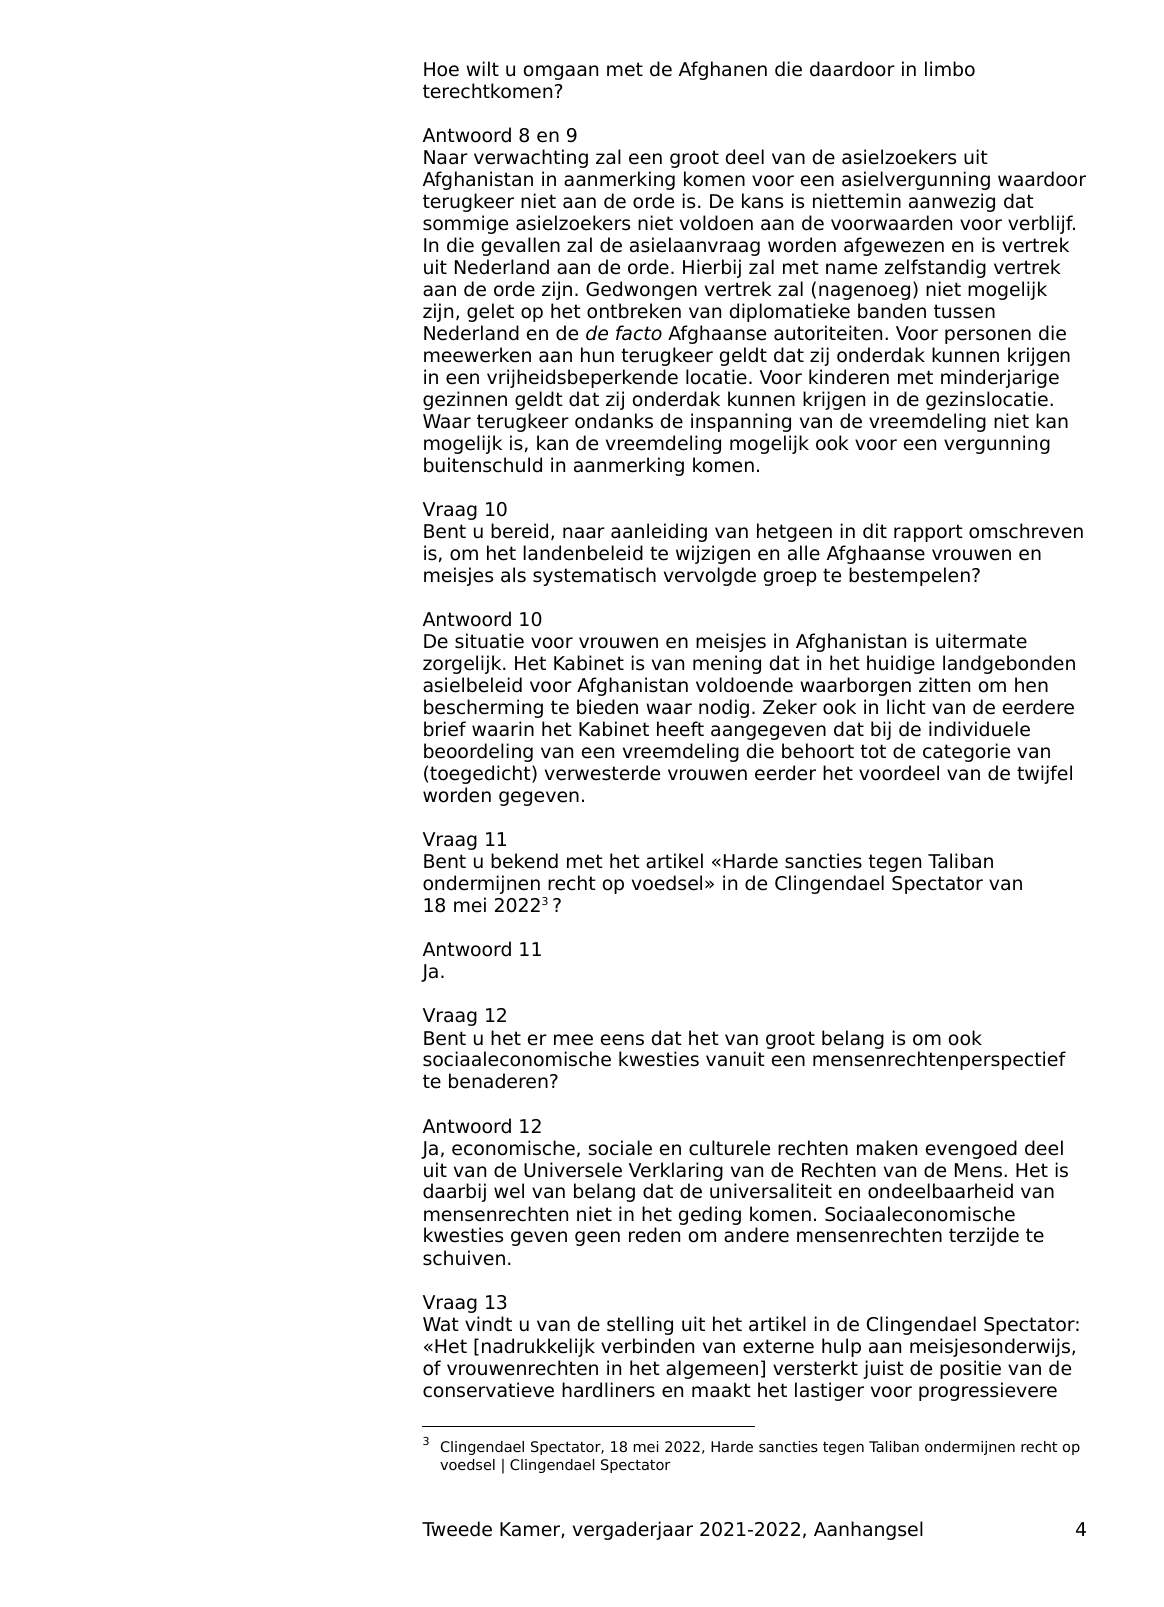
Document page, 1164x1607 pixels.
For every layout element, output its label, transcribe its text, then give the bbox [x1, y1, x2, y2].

text Clingendael Spectator, 18 mei 2022, Harde sancties tegen Taliban ondermijnen recht op voedsel | Clingendael Spectator [422, 1435, 1087, 1474]
text Vraag 10 [422, 499, 1087, 521]
text Bent u bekend met het artikel «Harde sancties tegen Taliban ondermijnen recht op voedsel» in de Clingendael Spectator van 18 mei 2022? [422, 851, 1087, 917]
text Vraag 12 [422, 1005, 1087, 1027]
text Vraag 13 [422, 1292, 1087, 1313]
text Ja, economische, sociale en culturele rechten maken evengoed deel uit van de Universele Verklaring van de Rechten van de Mens. Het is daarbij wel van belang dat de universaliteit en ondeelbaarheid van mensenrechten niet in het geding komen. Sociaaleconomische kwesties geven geen reden om andere mensenrechten terzijde te schuiven. [422, 1137, 1087, 1269]
text Vraag 11 [422, 829, 1087, 851]
text Wat vindt u van de stelling uit het artikel in de Clingendael Spectator: «Het [nadrukkelijk verbinden van externe hulp aan meisjesonderwijs, of vrouwenrechten in het algemeen] versterkt juist de positie van de conservatieve hardliners en maakt het lastiger voor progressievere [422, 1313, 1087, 1401]
text Antwoord 12 [422, 1116, 1087, 1137]
text Antwoord 10 [422, 609, 1087, 631]
text Bent u bereid, naar aanleiding van hetgeen in dit rapport omschreven is, om het landenbeleid te wijzigen en alle Afghaanse vrouwen en meisjes als systematisch vervolgde groep te bestempelen? [422, 521, 1087, 587]
text Ja. [422, 961, 1087, 983]
text De situatie voor vrouwen en meisjes in Afghanistan is uitermate zorgelijk. Het Kabinet is van mening dat in het huidige landgebonden asielbeleid voor Afghanistan voldoende waarborgen zitten om hen bescherming te bieden waar nodig. Zeker ook in licht van de eerdere brief waarin het Kabinet heeft aangegeven dat bij de individuele beoordeling van een vreemdeling die behoort tot de categorie van (toegedicht) verwesterde vrouwen eerder het voordeel van de twijfel worden gegeven. [422, 631, 1087, 807]
text Naar verwachting zal een groot deel van de asielzoekers uit Afghanistan in aanmerking komen voor een asielvergunning waardoor terugkeer niet aan de orde is. De kans is niettemin aanwezig dat sommige asielzoekers niet voldoen aan de voorwaarden voor verblijf. In die gevallen zal de asielaanvraag worden afgewezen en is vertrek uit Nederland aan de orde. Hierbij zal met name zelfstandig vertrek aan de orde zijn. Gedwongen vertrek zal (nagenoeg) niet mogelijk zijn, gelet op het ontbreken van diplomatieke banden tussen Nederland en de de facto Afghaanse autoriteiten. Voor personen die meewerken aan hun terugkeer geldt dat zij onderdak kunnen krijgen in een vrijheidsbeperkende locatie. Voor kinderen met minderjarige gezinnen geldt dat zij onderdak kunnen krijgen in de gezinslocatie. Waar terugkeer ondanks de inspanning van de vreemdeling niet kan mogelijk is, kan de vreemdeling mogelijk ook voor een vergunning buitenschuld in aanmerking komen. [422, 147, 1087, 477]
text Antwoord 8 en 9 [422, 125, 1087, 147]
text Bent u het er mee eens dat het van groot belang is om ook sociaaleconomische kwesties vanuit een mensenrechtenperspectief te benaderen? [422, 1027, 1087, 1093]
text Hoe wilt u omgaan met de Afghanen die daardoor in limbo terechtkomen? [422, 59, 1087, 103]
text Antwoord 11 [422, 939, 1087, 961]
